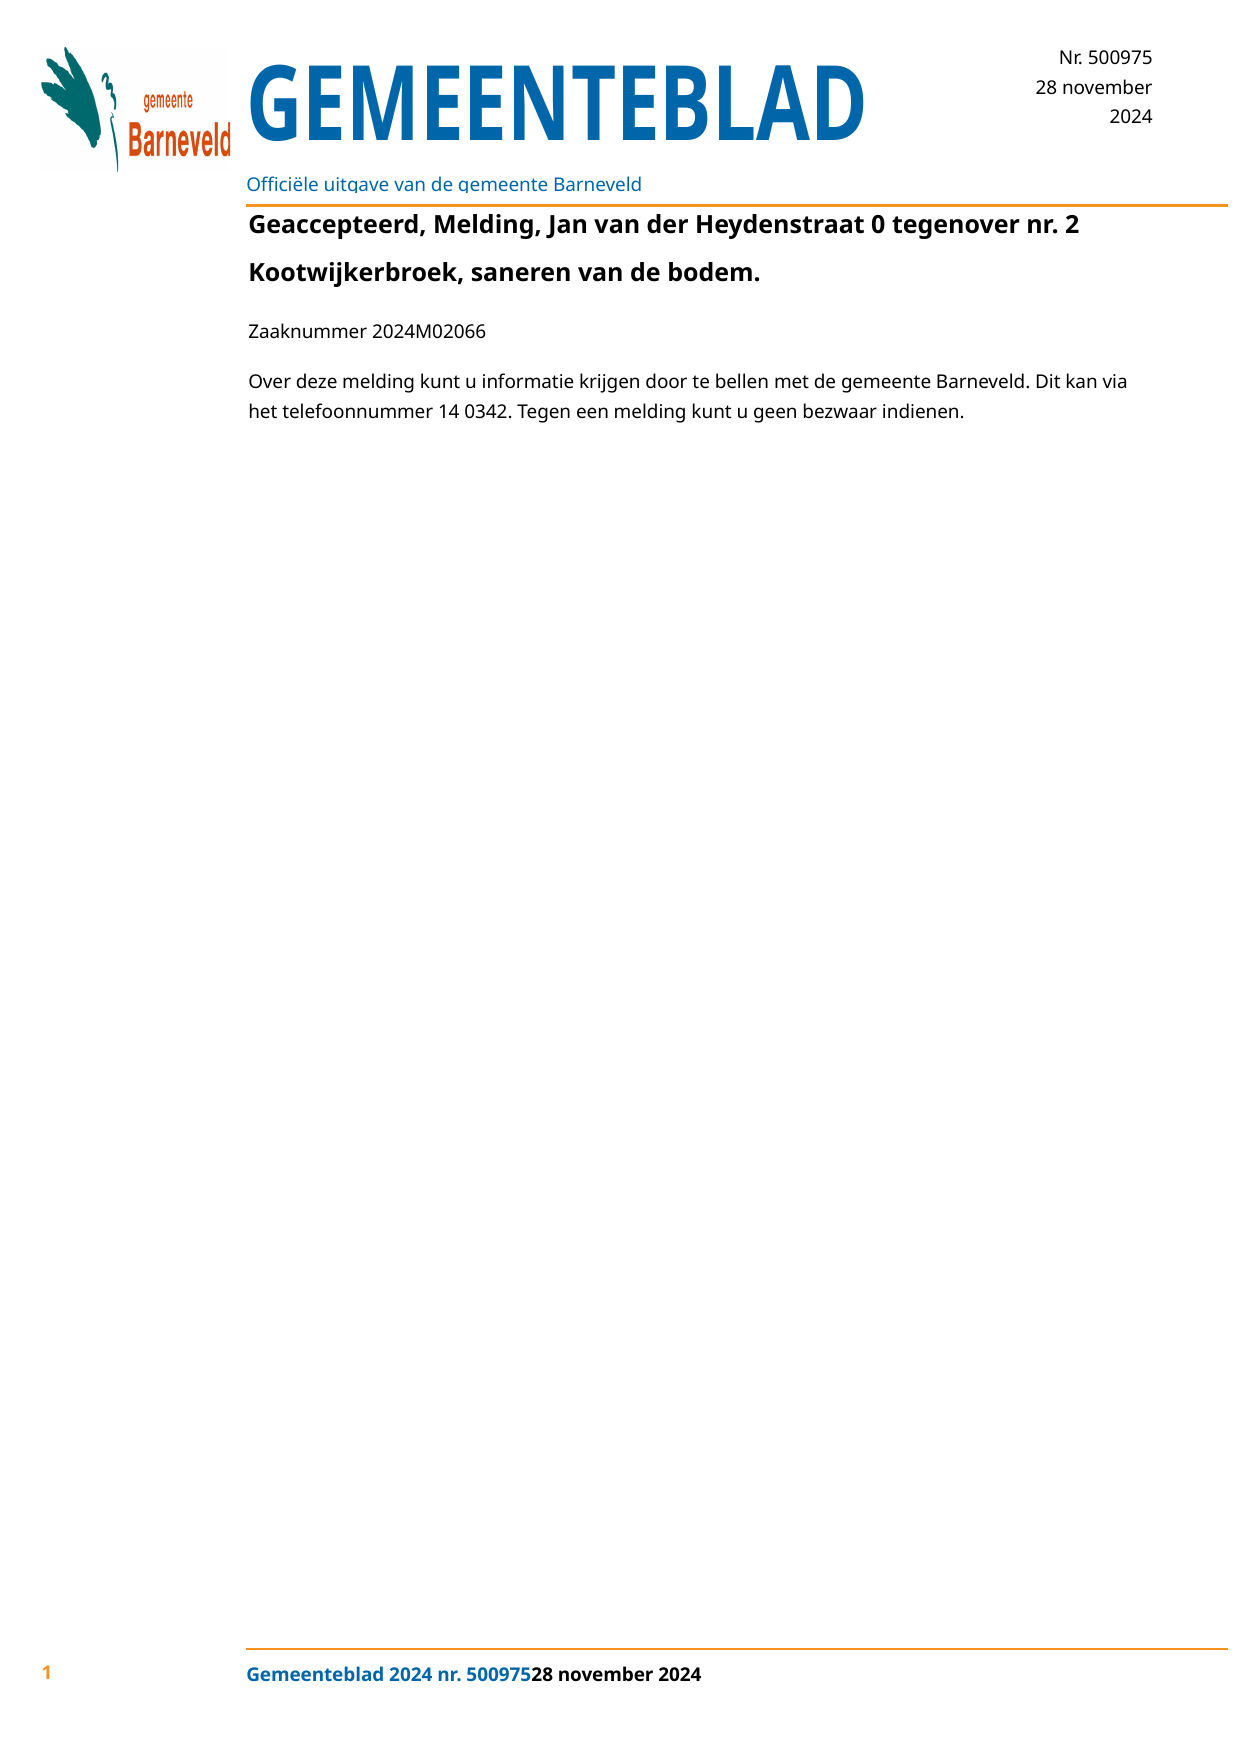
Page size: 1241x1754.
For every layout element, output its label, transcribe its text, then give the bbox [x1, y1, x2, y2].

picture [41, 47, 231, 172]
text Over deze melding kunt u informatie krijgen door te bellen met de gemeente Barneveld. Dit kan via het telefoonnummer 14 0342. Tegen een melding kunt u geen bezwaar indienen. [248, 368, 1152, 424]
text Zaaknummer 2024M02066 [248, 318, 1152, 344]
text Geaccepteerd, Melding, Jan van der Heydenstraat 0 tegenover nr. 2 Kootwijkerbroek, saneren van de bodem. [248, 207, 1152, 288]
